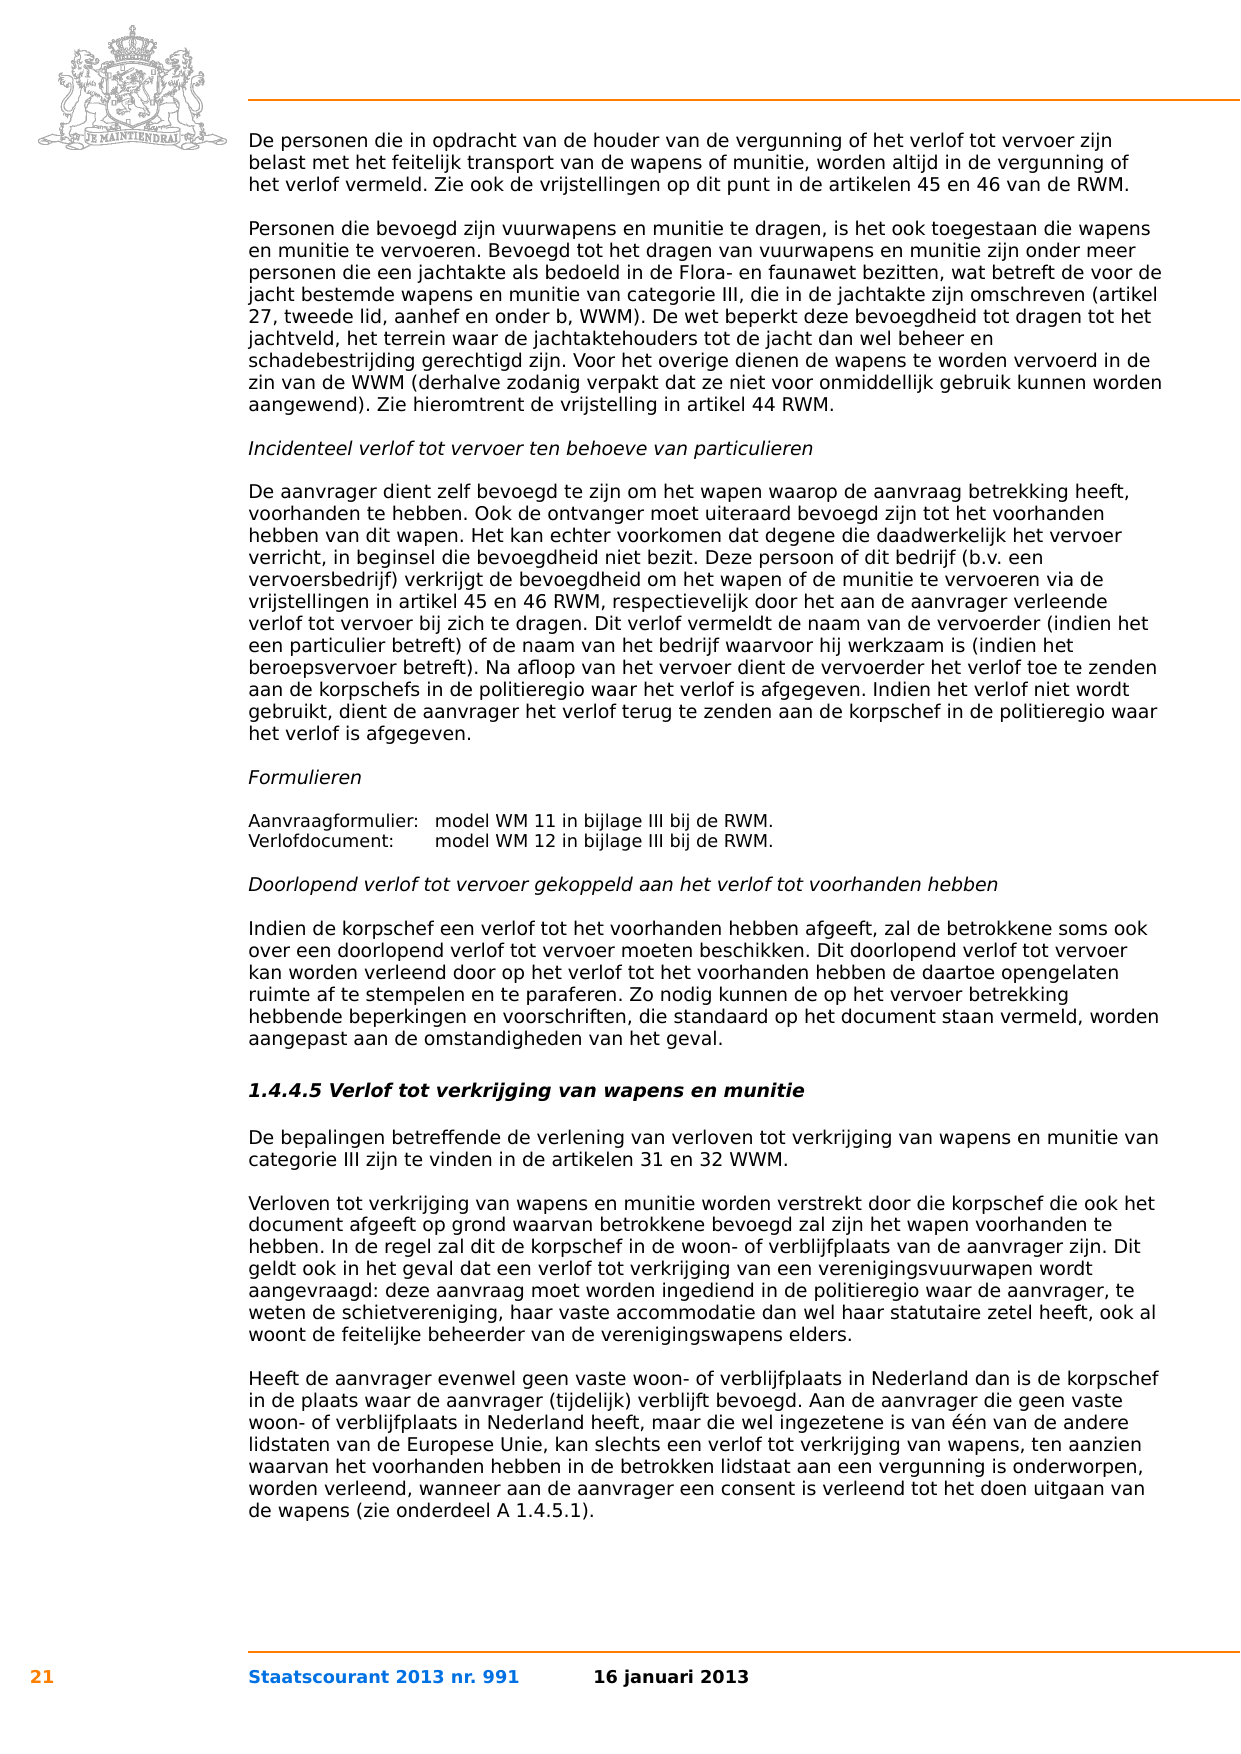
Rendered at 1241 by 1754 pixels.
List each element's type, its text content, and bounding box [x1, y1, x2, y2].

table_cell Verlofdocument: [248, 831, 429, 852]
table_cell model WM 12 in bijlage III bij de RWM. [429, 831, 1163, 852]
subtitle Doorlopend verlof tot vervoer gekoppeld aan het verlof tot voorhanden hebben [248, 874, 1163, 896]
table_header model WM 11 in bijlage III bij de RWM. [429, 811, 1163, 831]
text Indien de korpschef een verlof tot het voorhanden hebben afgeeft, zal de betrokkene soms ook over een doorlopend verlof tot vervoer moeten beschikken. Dit doorlopend verlof tot vervoer kan worden verleend door op het verlof tot het voorhanden hebben de daartoe opengelaten ruimte af te stempelen en te paraferen. Zo nodig kunnen de op het vervoer betrekking hebbende beperkingen en voorschriften, die standaard op het document staan vermeld, worden aangepast aan de omstandigheden van het geval. [248, 918, 1163, 1049]
table_header Aanvraagformulier: [248, 811, 429, 831]
subtitle Incidenteel verlof tot vervoer ten behoeve van particulieren [248, 437, 1163, 459]
subtitle 1.4.4.5 Verlof tot verkrijging van wapens en munitie [248, 1079, 1163, 1102]
text De bepalingen betreffende de verlening van verloven tot verkrijging van wapens en munitie van categorie III zijn te vinden in de artikelen 31 en 32 WWM. [248, 1127, 1163, 1171]
subtitle Formulieren [248, 767, 1163, 789]
text Verloven tot verkrijging van wapens en munitie worden verstrekt door die korpschef die ook het document afgeeft op grond waarvan betrokkene bevoegd zal zijn het wapen voorhanden te hebben. In de regel zal dit de korpschef in de woon- of verblijfplaats van de aanvrager zijn. Dit geldt ook in het geval dat een verlof tot verkrijging van een verenigingsvuurwapen wordt aangevraagd: deze aanvraag moet worden ingediend in de politieregio waar de aanvrager, te weten de schietvereniging, haar vaste accommodatie dan wel haar statutaire zetel heeft, ook al woont de feitelijke beheerder van de verenigingswapens elders. [248, 1192, 1163, 1346]
text De personen die in opdracht van de houder van de vergunning of het verlof tot vervoer zijn belast met het feitelijk transport van de wapens of munitie, worden altijd in de vergunning of het verlof vermeld. Zie ook de vrijstellingen op dit punt in de artikelen 45 en 46 van de RWM. [248, 130, 1163, 196]
text Personen die bevoegd zijn vuurwapens en munitie te dragen, is het ook toegestaan die wapens en munitie te vervoeren. Bevoegd tot het dragen van vuurwapens en munitie zijn onder meer personen die een jachtakte als bedoeld in de Flora- en faunawet bezitten, wat betreft de voor de jacht bestemde wapens en munitie van categorie III, die in de jachtakte zijn omschreven (artikel 27, tweede lid, aanhef en onder b, WWM). De wet beperkt deze bevoegdheid tot dragen tot het jachtveld, het terrein waar de jachtaktehouders tot de jacht dan wel beheer en schadebestrijding gerechtigd zijn. Voor het overige dienen de wapens te worden vervoerd in de zin van de WWM (derhalve zodanig verpakt dat ze niet voor onmiddellijk gebruik kunnen worden aangewend). Zie hieromtrent de vrijstelling in artikel 44 RWM. [248, 218, 1163, 416]
picture [38, 25, 227, 150]
text Heeft de aanvrager evenwel geen vaste woon- of verblijfplaats in Nederland dan is de korpschef in de plaats waar de aanvrager (tijdelijk) verblijft bevoegd. Aan de aanvrager die geen vaste woon- of verblijfplaats in Nederland heeft, maar die wel ingezetene is van één van de andere lidstaten van de Europese Unie, kan slechts een verlof tot verkrijging van wapens, ten aanzien waarvan het voorhanden hebben in de betrokken lidstaat aan een vergunning is onderworpen, worden verleend, wanneer aan de aanvrager een consent is verleend tot het doen uitgaan van de wapens (zie onderdeel A 1.4.5.1). [248, 1368, 1163, 1522]
text De aanvrager dient zelf bevoegd te zijn om het wapen waarop de aanvraag betrekking heeft, voorhanden te hebben. Ook de ontvanger moet uiteraard bevoegd zijn tot het voorhanden hebben van dit wapen. Het kan echter voorkomen dat degene die daadwerkelijk het vervoer verricht, in beginsel die bevoegdheid niet bezit. Deze persoon of dit bedrijf (b.v. een vervoersbedrijf) verkrijgt de bevoegdheid om het wapen of de munitie te vervoeren via de vrijstellingen in artikel 45 en 46 RWM, respectievelijk door het aan de aanvrager verleende verlof tot vervoer bij zich te dragen. Dit verlof vermeldt de naam van de vervoerder (indien het een particulier betreft) of de naam van het bedrijf waarvoor hij werkzaam is (indien het beroepsvervoer betreft). Na afloop van het vervoer dient de vervoerder het verlof toe te zenden aan de korpschefs in de politieregio waar het verlof is afgegeven. Indien het verlof niet wordt gebruikt, dient de aanvrager het verlof terug te zenden aan de korpschef in de politieregio waar het verlof is afgegeven. [248, 481, 1163, 745]
